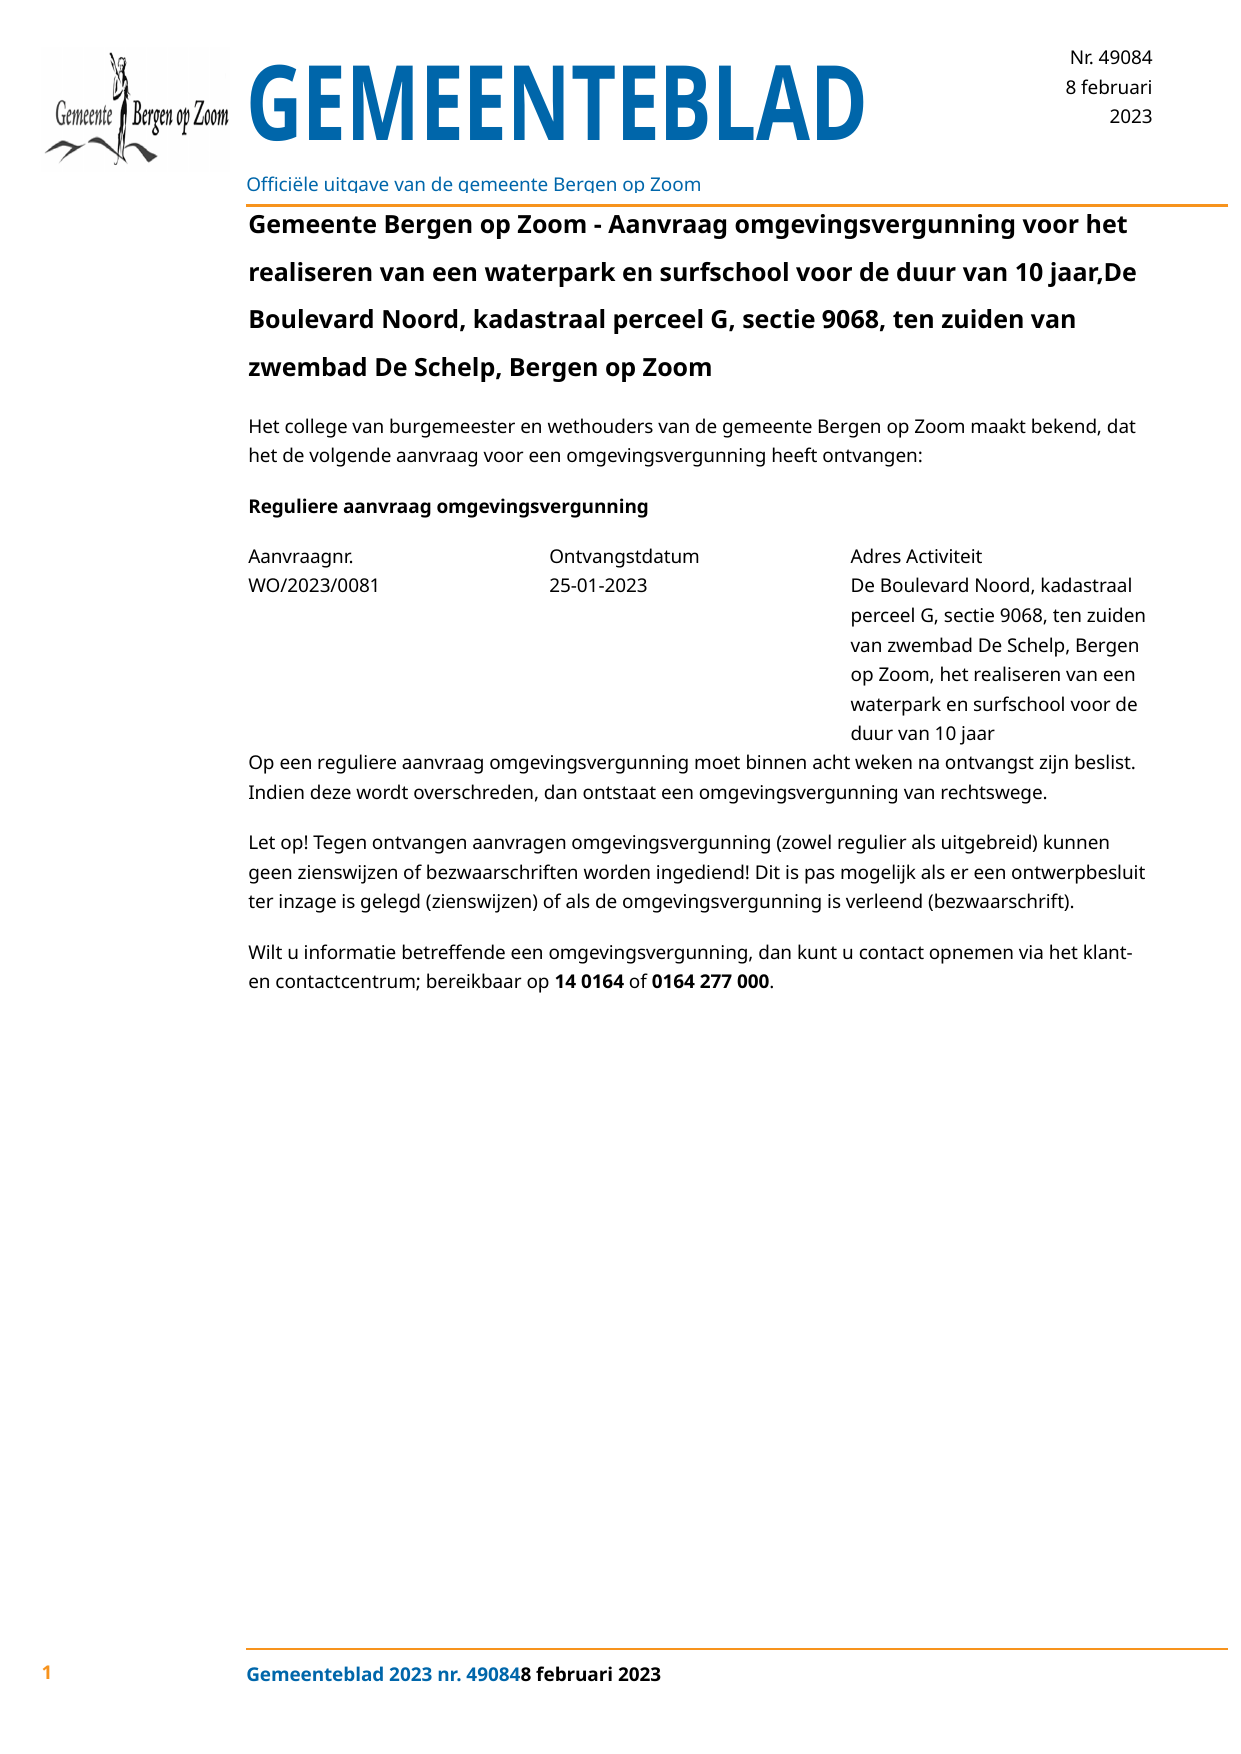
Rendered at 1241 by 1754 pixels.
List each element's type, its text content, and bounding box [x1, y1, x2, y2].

table_header Ontvangstdatum [549, 544, 850, 569]
table_header De Boulevard Noord, kadastraal perceel G, sectie 9068, ten zuiden van zwembad De Schelp, Bergen op Zoom, het realiseren van een waterpark en surfschool voor de duur van 10 jaar [850, 573, 1152, 746]
table_header Adres Activiteit [850, 544, 1152, 569]
text Reguliere aanvraag omgevingsvergunning [248, 493, 1152, 519]
text Op een reguliere aanvraag omgevingsvergunning moet binnen acht weken na ontvangst zijn beslist. Indien deze wordt overschreden, dan ontstaat een omgevingsvergunning van rechtswege. [248, 749, 1152, 805]
table_header 25-01-2023 [549, 573, 850, 746]
text Wilt u informatie betreffende een omgevingsvergunning, dan kunt u contact opnemen via het klant- en contactcentrum; bereikbaar op 14 0164 of 0164 277 000. [248, 939, 1152, 994]
table_header Aanvraagnr. [248, 544, 549, 569]
text Let op! Tegen ontvangen aanvragen omgevingsvergunning (zowel regulier als uitgebreid) kunnen geen zienswijzen of bezwaarschriften worden ingediend! Dit is pas mogelijk als er een ontwerpbesluit ter inzage is gelegd (zienswijzen) of als de omgevingsvergunning is verleend (bezwaarschrift). [248, 829, 1152, 914]
text Het college van burgemeester en wethouders van de gemeente Bergen op Zoom maakt bekend, dat het de volgende aanvraag voor een omgevingsvergunning heeft ontvangen: [248, 413, 1152, 468]
picture [41, 47, 231, 172]
table_header WO/2023/0081 [248, 573, 549, 746]
text Gemeente Bergen op Zoom - Aanvraag omgevingsvergunning voor het realiseren van een waterpark en surfschool voor de duur van 10 jaar,De Boulevard Noord, kadastraal perceel G, sectie 9068, ten zuiden van zwembad De Schelp, Bergen op Zoom [248, 207, 1152, 384]
